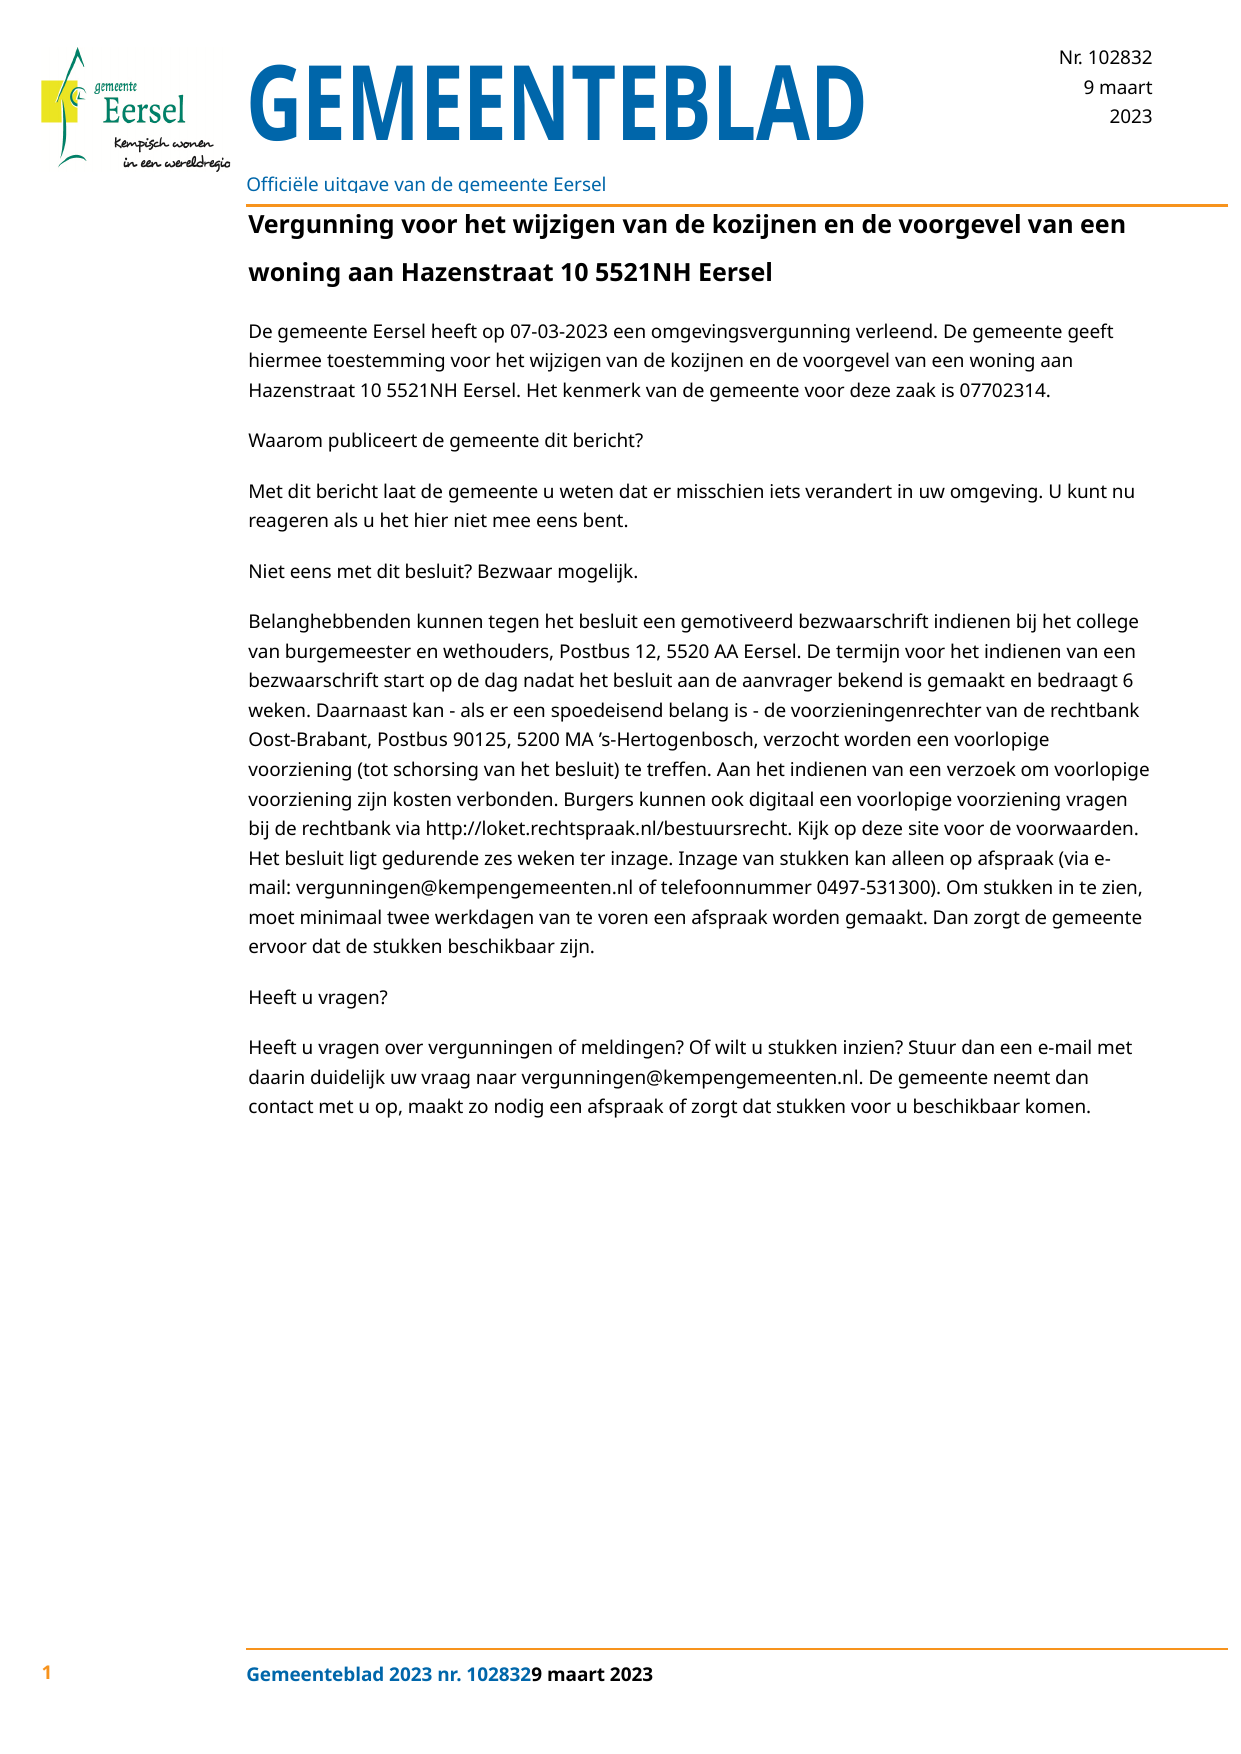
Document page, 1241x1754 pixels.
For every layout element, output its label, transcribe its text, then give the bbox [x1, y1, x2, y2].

text Met dit bericht laat de gemeente u weten dat er misschien iets verandert in uw omgeving. U kunt nu reageren als u het hier niet mee eens bent. [248, 478, 1152, 533]
text Vergunning voor het wijzigen van de kozijnen en de voorgevel van een woning aan Hazenstraat 10 5521NH Eersel [248, 207, 1152, 288]
text Belanghebbenden kunnen tegen het besluit een gemotiveerd bezwaarschrift indienen bij het college van burgemeester en wethouders, Postbus 12, 5520 AA Eersel. De termijn voor het indienen van een bezwaarschrift start op de dag nadat het besluit aan de aanvrager bekend is gemaakt en bedraagt 6 weken. Daarnaast kan - als er een spoedeisend belang is - de voorzieningenrechter van de rechtbank Oost-Brabant, Postbus 90125, 5200 MA ’s-Hertogenbosch, verzocht worden een voorlopige voorziening (tot schorsing van het besluit) te treffen. Aan het indienen van een verzoek om voorlopige voorziening zijn kosten verbonden. Burgers kunnen ook digitaal een voorlopige voorziening vragen bij de rechtbank via http://loket.rechtspraak.nl/bestuursrecht. Kijk op deze site voor de voorwaarden. Het besluit ligt gedurende zes weken ter inzage. Inzage van stukken kan alleen op afspraak (via e-mail: vergunningen@kempengemeenten.nl of telefoonnummer 0497-531300). Om stukken in te zien, moet minimaal twee werkdagen van te voren een afspraak worden gemaakt. Dan zorgt de gemeente ervoor dat de stukken beschikbaar zijn. [248, 608, 1152, 959]
text Heeft u vragen over vergunningen of meldingen? Of wilt u stukken inzien? Stuur dan een e-mail met daarin duidelijk uw vraag naar vergunningen@kempengemeenten.nl. De gemeente neemt dan contact met u op, maakt zo nodig een afspraak of zorgt dat stukken voor u beschikbaar komen. [248, 1034, 1152, 1119]
text Niet eens met dit besluit? Bezwaar mogelijk. [248, 558, 1152, 584]
text Heeft u vragen? [248, 984, 1152, 1010]
picture [41, 47, 231, 172]
text De gemeente Eersel heeft op 07-03-2023 een omgevingsvergunning verleend. De gemeente geeft hiermee toestemming voor het wijzigen van de kozijnen en de voorgevel van een woning aan Hazenstraat 10 5521NH Eersel. Het kenmerk van de gemeente voor deze zaak is 07702314. [248, 318, 1152, 403]
text Waarom publiceert de gemeente dit bericht? [248, 427, 1152, 453]
